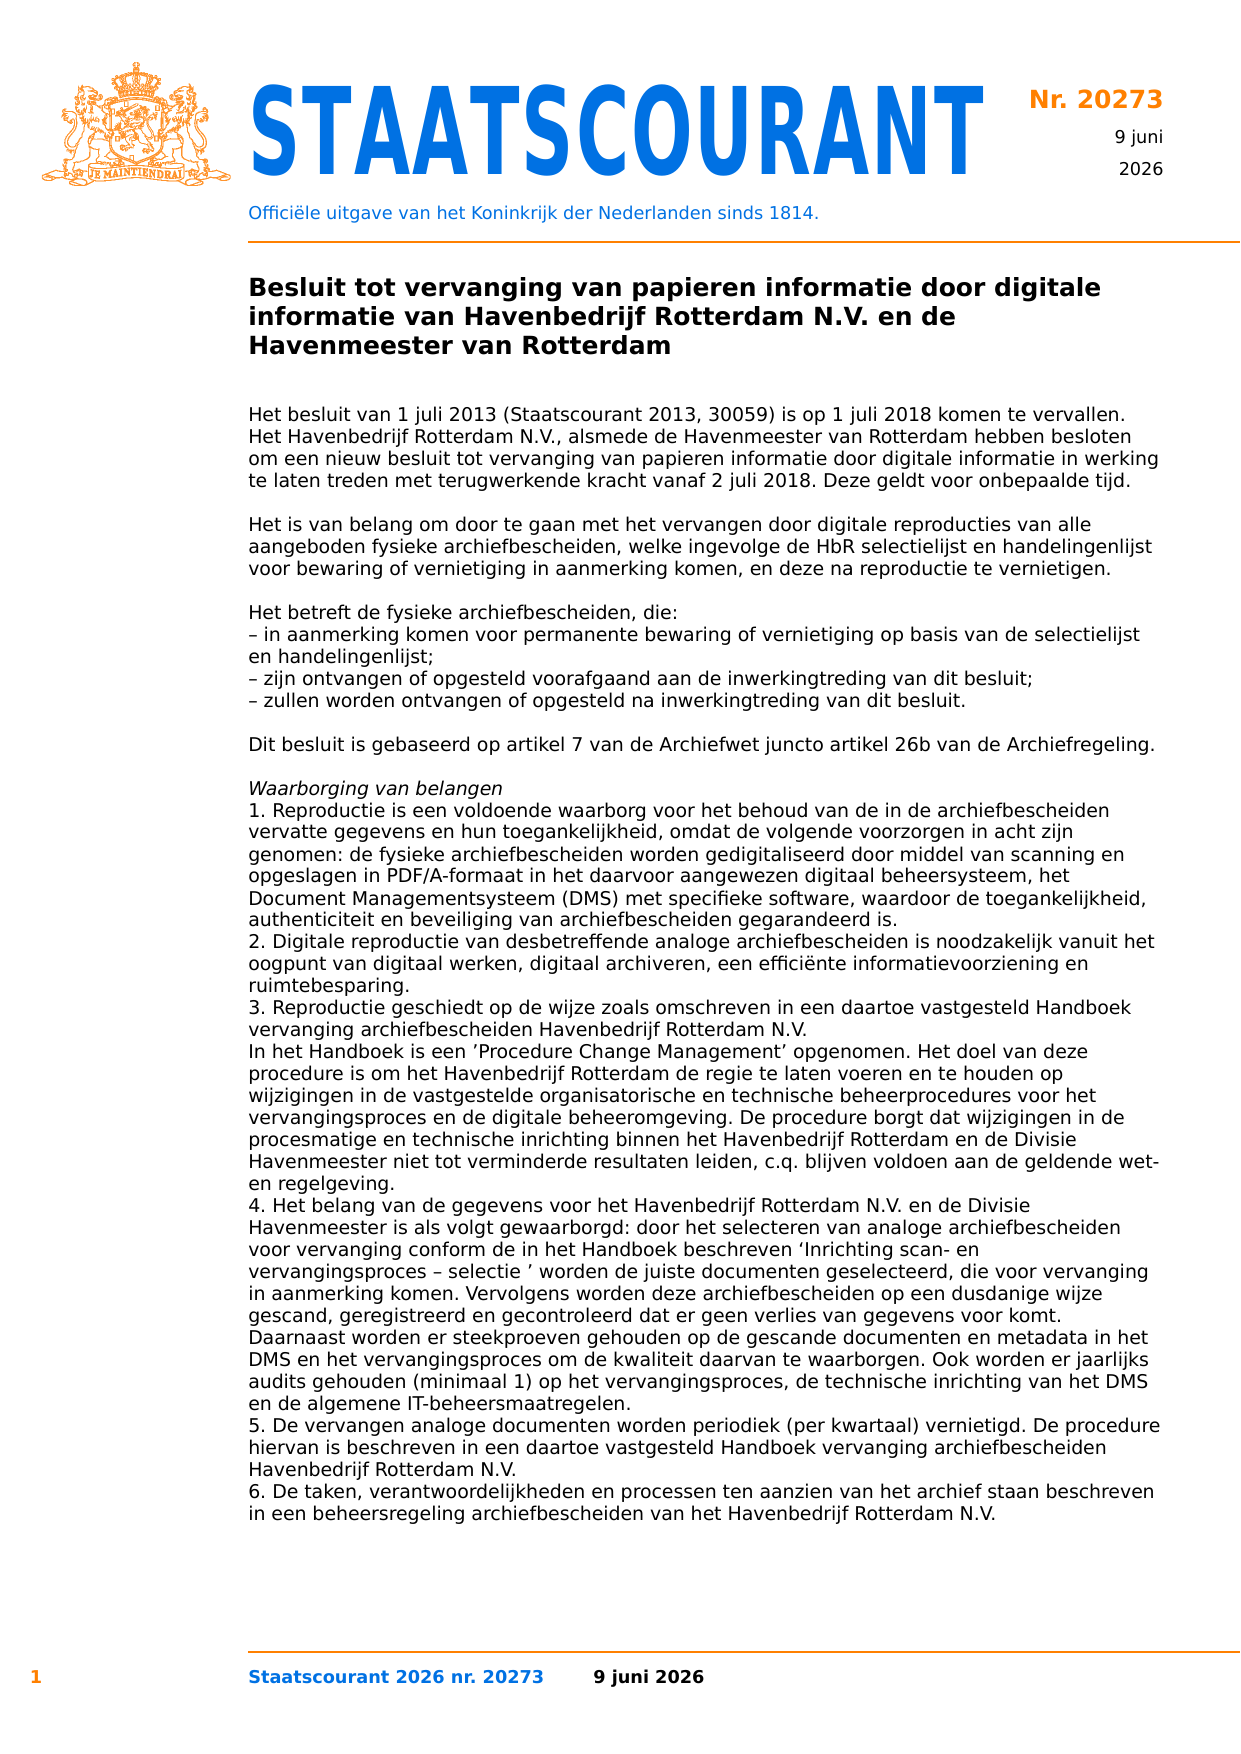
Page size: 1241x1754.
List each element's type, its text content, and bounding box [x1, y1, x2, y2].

table_header [25, 62, 248, 241]
text 4. Het belang van de gegevens voor het Havenbedrijf Rotterdam N.V. en de Divisie Havenmeester is als volgt gewaarborgd: door het selecteren van analoge archiefbescheiden voor vervanging conform de in het Handboek beschreven ‘Inrichting scan- en vervangingsproces – selectie ’ worden de juiste documenten geselecteerd, die voor vervanging in aanmerking komen. Vervolgens worden deze archiefbescheiden op een dusdanige wijze gescand, geregistreerd en gecontroleerd dat er geen verlies van gegevens voor komt. Daarnaast worden er steekproeven gehouden op de gescande documenten en metadata in het DMS en het vervangingsproces om de kwaliteit daarvan te waarborgen. Ook worden er jaarlijks audits gehouden (minimaal 1) op het vervangingsproces, de technische inrichting van het DMS en de algemene IT-beheersmaatregelen. [248, 1195, 1163, 1415]
text Het is van belang om door te gaan met het vervangen door digitale reproducties van alle aangeboden fysieke archiefbescheiden, welke ingevolge de HbR selectielijst en handelingenlijst voor bewaring of vernietiging in aanmerking komen, en deze na reproductie te vernietigen. [248, 514, 1163, 580]
text – zullen worden ontvangen of opgesteld na inwerkingtreding van dit besluit. [248, 690, 1163, 712]
text 1. Reproductie is een voldoende waarborg voor het behoud van de in de archiefbescheiden vervatte gegevens en hun toegankelijkheid, omdat de volgende voorzorgen in acht zijn genomen: de fysieke archiefbescheiden worden gedigitaliseerd door middel van scanning en opgeslagen in PDF/A-formaat in het daarvoor aangewezen digitaal beheersysteem, het Document Managementsysteem (DMS) met specifieke software, waardoor de toegankelijkheid, authenticiteit en beveiliging van archiefbescheiden gegarandeerd is. [248, 799, 1163, 931]
table_cell Officiële uitgave van het Koninkrijk der Nederlanden sinds 1814. [248, 203, 1240, 241]
text 6. De taken, verantwoordelijkheden en processen ten aanzien van het archief staan beschreven in een beheersregeling archiefbescheiden van het Havenbedrijf Rotterdam N.V. [248, 1481, 1163, 1525]
text Het betreft de fysieke archiefbescheiden, die: [248, 602, 1163, 624]
table_cell 9 juni [998, 121, 1240, 153]
text Het besluit van 1 juli 2013 (Staatscourant 2013, 30059) is op 1 juli 2018 komen te vervallen. Het Havenbedrijf Rotterdam N.V., alsmede de Havenmeester van Rotterdam hebben besloten om een nieuw besluit tot vervanging van papieren informatie door digitale informatie in werking te laten treden met terugwerkende kracht vanaf 2 juli 2018. Deze geldt voor onbepaalde tijd. [248, 404, 1163, 492]
subtitle Besluit tot vervanging van papieren informatie door digitale informatie van Havenbedrijf Rotterdam N.V. en de Havenmeester van Rotterdam [248, 273, 1163, 361]
text 3. Reproductie geschiedt op de wijze zoals omschreven in een daartoe vastgesteld Handboek vervanging archiefbescheiden Havenbedrijf Rotterdam N.V. [248, 997, 1163, 1041]
text 2. Digitale reproductie van desbetreffende analoge archiefbescheiden is noodzakelijk vanuit het oogpunt van digitaal werken, digitaal archiveren, een efficiënte informatievoorziening en ruimtebesparing. [248, 931, 1163, 997]
text Dit besluit is gebaseerd op artikel 7 van de Archiefwet juncto artikel 26b van de Archiefregeling. [248, 734, 1163, 756]
text In het Handboek is een ’Procedure Change Management’ opgenomen. Het doel van deze procedure is om het Havenbedrijf Rotterdam de regie te laten voeren en te houden op wijzigingen in de vastgestelde organisatorische en technische beheerprocedures voor het vervangingsproces en de digitale beheeromgeving. De procedure borgt dat wijzigingen in de procesmatige en technische inrichting binnen het Havenbedrijf Rotterdam en de Divisie Havenmeester niet tot verminderde resultaten leiden, c.q. blijven voldoen aan de geldende wet- en regelgeving. [248, 1041, 1163, 1195]
table_header Nr. 20273 [998, 62, 1240, 121]
table_cell 2026 [998, 153, 1240, 203]
text – zijn ontvangen of opgesteld voorafgaand aan de inwerkingtreding van dit besluit; [248, 668, 1163, 690]
text – in aanmerking komen voor permanente bewaring of vernietiging op basis van de selectielijst en handelingenlijst; [248, 624, 1163, 668]
subtitle Waarborging van belangen [248, 777, 1163, 799]
picture [41, 62, 231, 186]
text 5. De vervangen analoge documenten worden periodiek (per kwartaal) vernietigd. De procedure hiervan is beschreven in een daartoe vastgesteld Handboek vervanging archiefbescheiden Havenbedrijf Rotterdam N.V. [248, 1415, 1163, 1481]
table_header STAATSCOURANT [248, 62, 998, 203]
